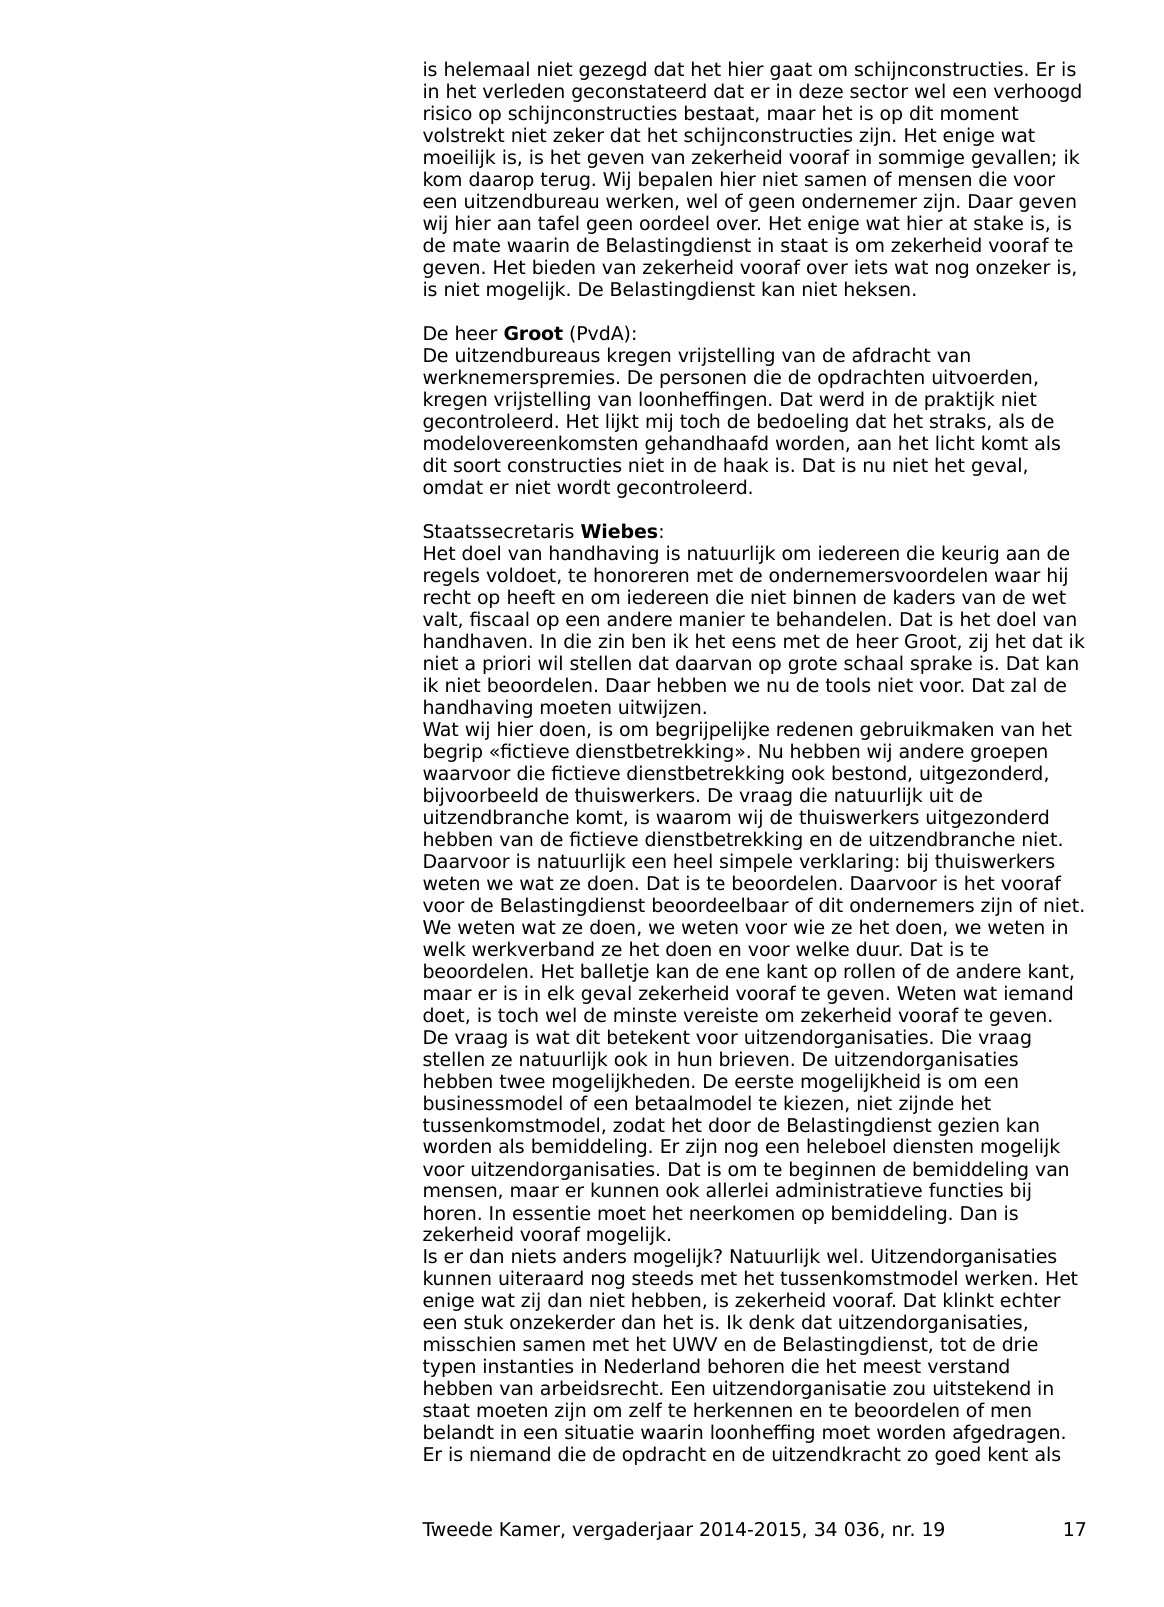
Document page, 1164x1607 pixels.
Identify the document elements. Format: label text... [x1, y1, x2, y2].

text De heer Groot (PvdA): [422, 323, 1087, 345]
text De uitzendbureaus kregen vrijstelling van de afdracht van werknemerspremies. De personen die de opdrachten uitvoerden, kregen vrijstelling van loonheffingen. Dat werd in de praktijk niet gecontroleerd. Het lijkt mij toch de bedoeling dat het straks, als de modelovereenkomsten gehandhaafd worden, aan het licht komt als dit soort constructies niet in de haak is. Dat is nu niet het geval, omdat er niet wordt gecontroleerd. [422, 345, 1087, 499]
text Het doel van handhaving is natuurlijk om iedereen die keurig aan de regels voldoet, te honoreren met de ondernemersvoordelen waar hij recht op heeft en om iedereen die niet binnen de kaders van de wet valt, fiscaal op een andere manier te behandelen. Dat is het doel van handhaven. In die zin ben ik het eens met de heer Groot, zij het dat ik niet a priori wil stellen dat daarvan op grote schaal sprake is. Dat kan ik niet beoordelen. Daar hebben we nu de tools niet voor. Dat zal de handhaving moeten uitwijzen. [422, 543, 1087, 719]
text Staatssecretaris Wiebes: [422, 521, 1087, 543]
text De vraag is wat dit betekent voor uitzendorganisaties. Die vraag stellen ze natuurlijk ook in hun brieven. De uitzendorganisaties hebben twee mogelijkheden. De eerste mogelijkheid is om een businessmodel of een betaalmodel te kiezen, niet zijnde het tussenkomstmodel, zodat het door de Belastingdienst gezien kan worden als bemiddeling. Er zijn nog een heleboel diensten mogelijk voor uitzendorganisaties. Dat is om te beginnen de bemiddeling van mensen, maar er kunnen ook allerlei administratieve functies bij horen. In essentie moet het neerkomen op bemiddeling. Dan is zekerheid vooraf mogelijk. [422, 1027, 1087, 1246]
text Is er dan niets anders mogelijk? Natuurlijk wel. Uitzendorganisaties kunnen uiteraard nog steeds met het tussenkomstmodel werken. Het enige wat zij dan niet hebben, is zekerheid vooraf. Dat klinkt echter een stuk onzekerder dan het is. Ik denk dat uitzendorganisaties, misschien samen met het UWV en de Belastingdienst, tot de drie typen instanties in Nederland behoren die het meest verstand hebben van arbeidsrecht. Een uitzendorganisatie zou uitstekend in staat moeten zijn om zelf te herkennen en te beoordelen of men belandt in een situatie waarin loonheffing moet worden afgedragen. Er is niemand die de opdracht en de uitzendkracht zo goed kent als [422, 1246, 1087, 1466]
text is helemaal niet gezegd dat het hier gaat om schijnconstructies. Er is in het verleden geconstateerd dat er in deze sector wel een verhoogd risico op schijnconstructies bestaat, maar het is op dit moment volstrekt niet zeker dat het schijnconstructies zijn. Het enige wat moeilijk is, is het geven van zekerheid vooraf in sommige gevallen; ik kom daarop terug. Wij bepalen hier niet samen of mensen die voor een uitzendbureau werken, wel of geen ondernemer zijn. Daar geven wij hier aan tafel geen oordeel over. Het enige wat hier at stake is, is de mate waarin de Belastingdienst in staat is om zekerheid vooraf te geven. Het bieden van zekerheid vooraf over iets wat nog onzeker is, is niet mogelijk. De Belastingdienst kan niet heksen. [422, 59, 1087, 301]
text Wat wij hier doen, is om begrijpelijke redenen gebruikmaken van het begrip «fictieve dienstbetrekking». Nu hebben wij andere groepen waarvoor die fictieve dienstbetrekking ook bestond, uitgezonderd, bijvoorbeeld de thuiswerkers. De vraag die natuurlijk uit de uitzendbranche komt, is waarom wij de thuiswerkers uitgezonderd hebben van de fictieve dienstbetrekking en de uitzendbranche niet. Daarvoor is natuurlijk een heel simpele verklaring: bij thuiswerkers weten we wat ze doen. Dat is te beoordelen. Daarvoor is het vooraf voor de Belastingdienst beoordeelbaar of dit ondernemers zijn of niet. We weten wat ze doen, we weten voor wie ze het doen, we weten in welk werkverband ze het doen en voor welke duur. Dat is te beoordelen. Het balletje kan de ene kant op rollen of de andere kant, maar er is in elk geval zekerheid vooraf te geven. Weten wat iemand doet, is toch wel de minste vereiste om zekerheid vooraf te geven. [422, 719, 1087, 1027]
